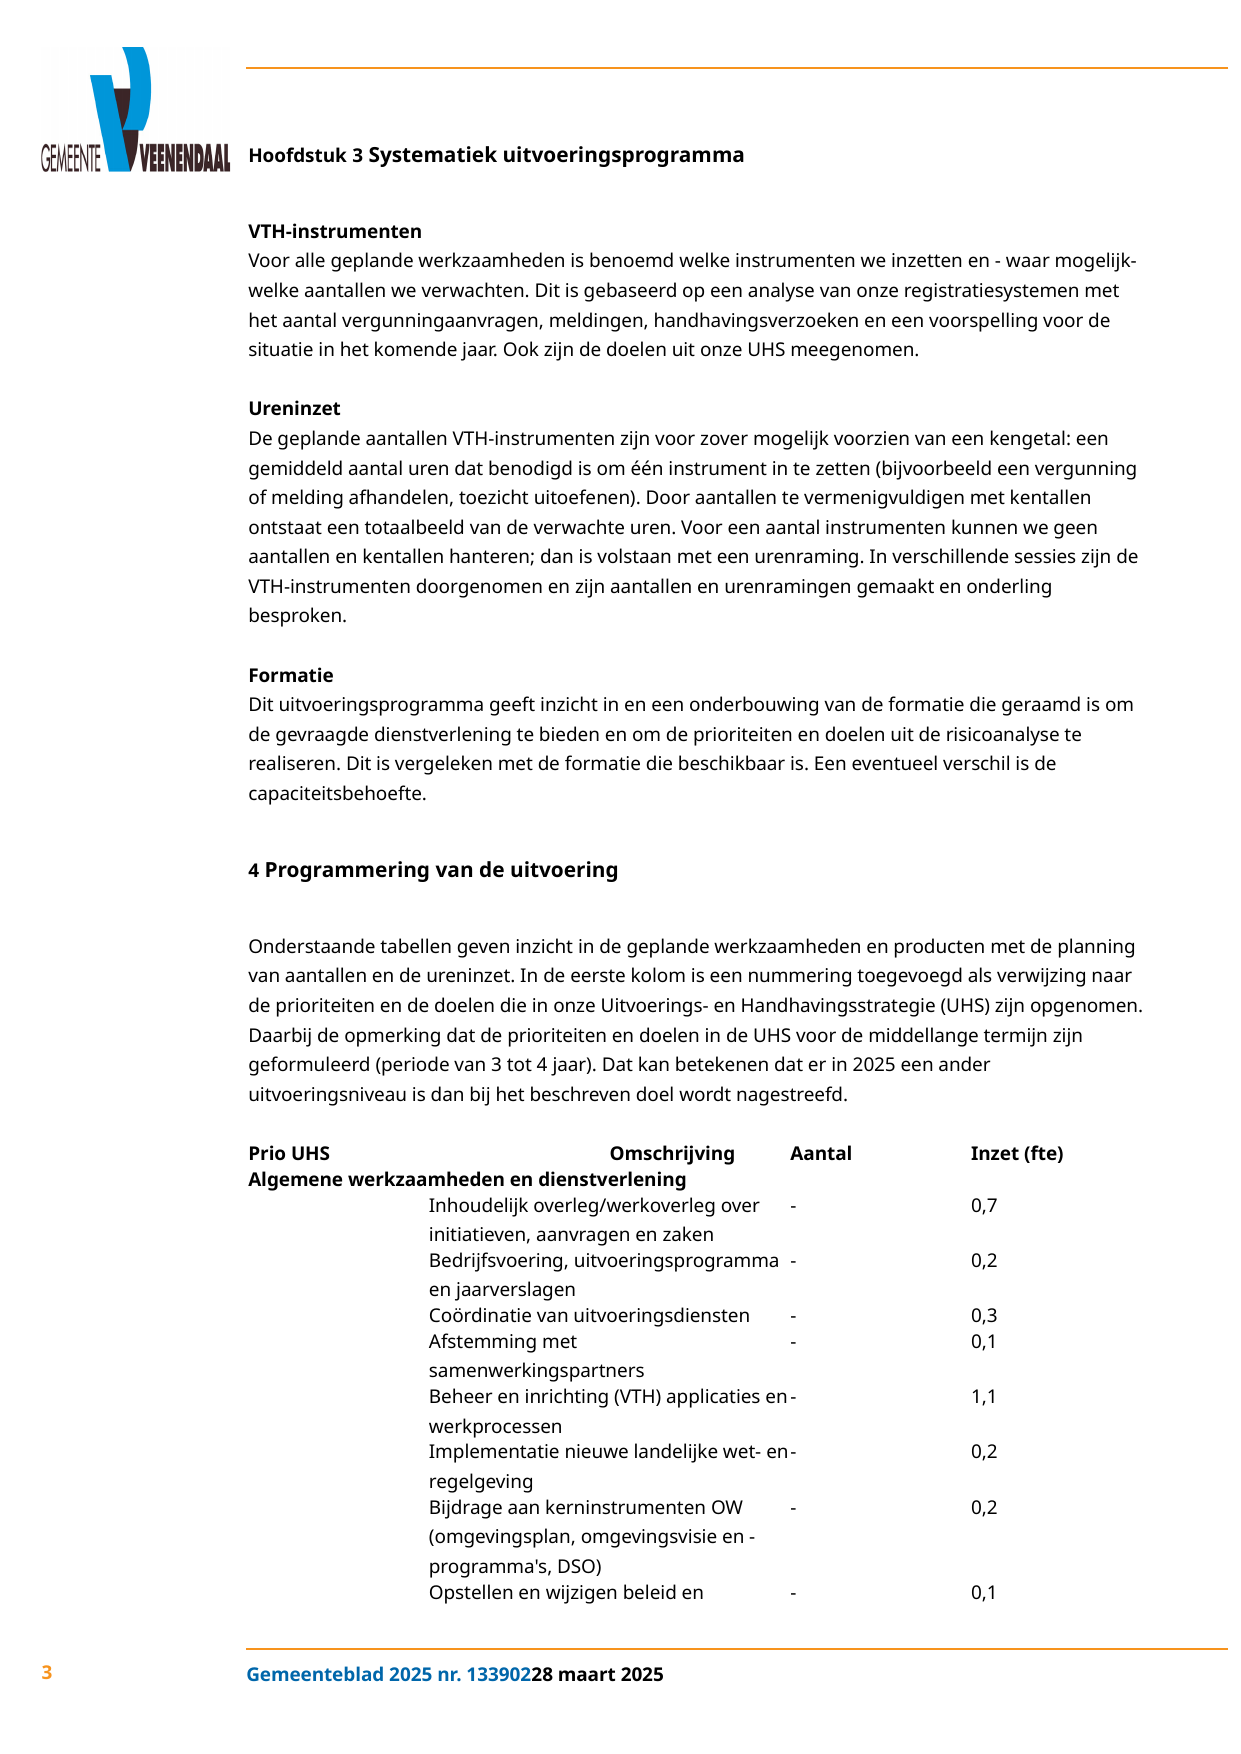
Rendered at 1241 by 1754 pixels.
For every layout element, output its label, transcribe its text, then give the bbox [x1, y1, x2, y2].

text De geplande aantallen VTH-instrumenten zijn voor zover mogelijk voorzien van een kengetal: een gemiddeld aantal uren dat benodigd is om één instrument in te zetten (bijvoorbeeld een vergunning of melding afhandelen, toezicht uitoefenen). Door aantallen te vermenigvuldigen met kentallen ontstaat een totaalbeeld van de verwachte uren. Voor een aantal instrumenten kunnen we geen aantallen en kentallen hanteren; dan is volstaan met een urenraming. In verschillende sessies zijn de VTH-instrumenten doorgenomen en zijn aantallen en urenramingen gemaakt en onderling besproken. [248, 425, 1152, 628]
table_cell [248, 1328, 429, 1383]
table_header Prio UHS [248, 1140, 609, 1166]
table_cell [248, 1439, 429, 1494]
table_cell [248, 1384, 429, 1439]
table_cell Bedrijfsvoering, uitvoeringsprogramma en jaarverslagen [429, 1247, 790, 1302]
table_cell 0,1 [971, 1579, 1152, 1605]
table_cell - [790, 1439, 971, 1494]
text 4 Programmering van de uitvoering [248, 855, 1152, 884]
picture [41, 47, 130, 172]
table_cell 0,2 [971, 1439, 1152, 1494]
picture [123, 47, 231, 172]
table_cell 1,1 [971, 1384, 1152, 1439]
table_cell - [790, 1384, 971, 1439]
table_cell [248, 1579, 429, 1605]
table_cell [971, 1166, 1152, 1192]
table_cell 0,7 [971, 1192, 1152, 1247]
table_cell [248, 1494, 429, 1579]
table_cell 0,2 [971, 1494, 1152, 1579]
table_cell [248, 1192, 429, 1247]
table_cell - [790, 1494, 971, 1579]
table_cell - [790, 1192, 971, 1247]
table_cell Afstemming met samenwerkingspartners [429, 1328, 790, 1383]
table_cell Algemene werkzaamheden en dienstverlening [248, 1166, 971, 1192]
table_cell - [790, 1247, 971, 1302]
text Voor alle geplande werkzaamheden is benoemd welke instrumenten we inzetten en - waar mogelijk- welke aantallen we verwachten. Dit is gebaseerd op een analyse van onze registratiesystemen met het aantal vergunningaanvragen, meldingen, handhavingsverzoeken en een voorspelling voor de situatie in het komende jaar. Ook zijn de doelen uit onze UHS meegenomen. [248, 248, 1152, 362]
table_cell 0,1 [971, 1328, 1152, 1383]
table_cell 0,3 [971, 1303, 1152, 1328]
text Dit uitvoeringsprogramma geeft inzicht in en een onderbouwing van de formatie die geraamd is om de gevraagde dienstverlening te bieden en om de prioriteiten en doelen uit de risicoanalyse te realiseren. Dit is vergeleken met de formatie die beschikbaar is. Een eventueel verschil is de capaciteitsbehoefte. [248, 691, 1152, 806]
table_cell [248, 1303, 429, 1328]
table_cell Opstellen en wijzigen beleid en [429, 1579, 790, 1605]
table_cell Coördinatie van uitvoeringsdiensten [429, 1303, 790, 1328]
table_header Inzet (fte) [971, 1140, 1152, 1166]
table_cell Bijdrage aan kerninstrumenten OW (omgevingsplan, omgevingsvisie en -programma's, DSO) [429, 1494, 790, 1579]
table_header Aantal [790, 1140, 971, 1166]
table_cell Inhoudelijk overleg/werkoverleg over initiatieven, aanvragen en zaken [429, 1192, 790, 1247]
table_cell - [790, 1303, 971, 1328]
table_cell - [790, 1328, 971, 1383]
table_cell Implementatie nieuwe landelijke wet- en regelgeving [429, 1439, 790, 1494]
text Hoofdstuk 3 Systematiek uitvoeringsprogramma [248, 140, 1152, 169]
table_cell [248, 1247, 429, 1302]
text VTH-instrumenten [248, 218, 1152, 244]
table_header Omschrijving [609, 1140, 790, 1166]
text Ureninzet [248, 396, 1152, 421]
table_cell - [790, 1579, 971, 1605]
text Onderstaande tabellen geven inzicht in de geplande werkzaamheden en producten met de planning van aantallen en de ureninzet. In de eerste kolom is een nummering toegevoegd als verwijzing naar de prioriteiten en de doelen die in onze Uitvoerings- en Handhavingsstrategie (UHS) zijn opgenomen. Daarbij de opmerking dat de prioriteiten en doelen in de UHS voor de middellange termijn zijn geformuleerd (periode van 3 tot 4 jaar). Dat kan betekenen dat er in 2025 een ander uitvoeringsniveau is dan bij het beschreven doel wordt nagestreefd. [248, 933, 1152, 1107]
table_cell Beheer en inrichting (VTH) applicaties en werkprocessen [429, 1384, 790, 1439]
text Formatie [248, 662, 1152, 688]
table_cell 0,2 [971, 1247, 1152, 1302]
